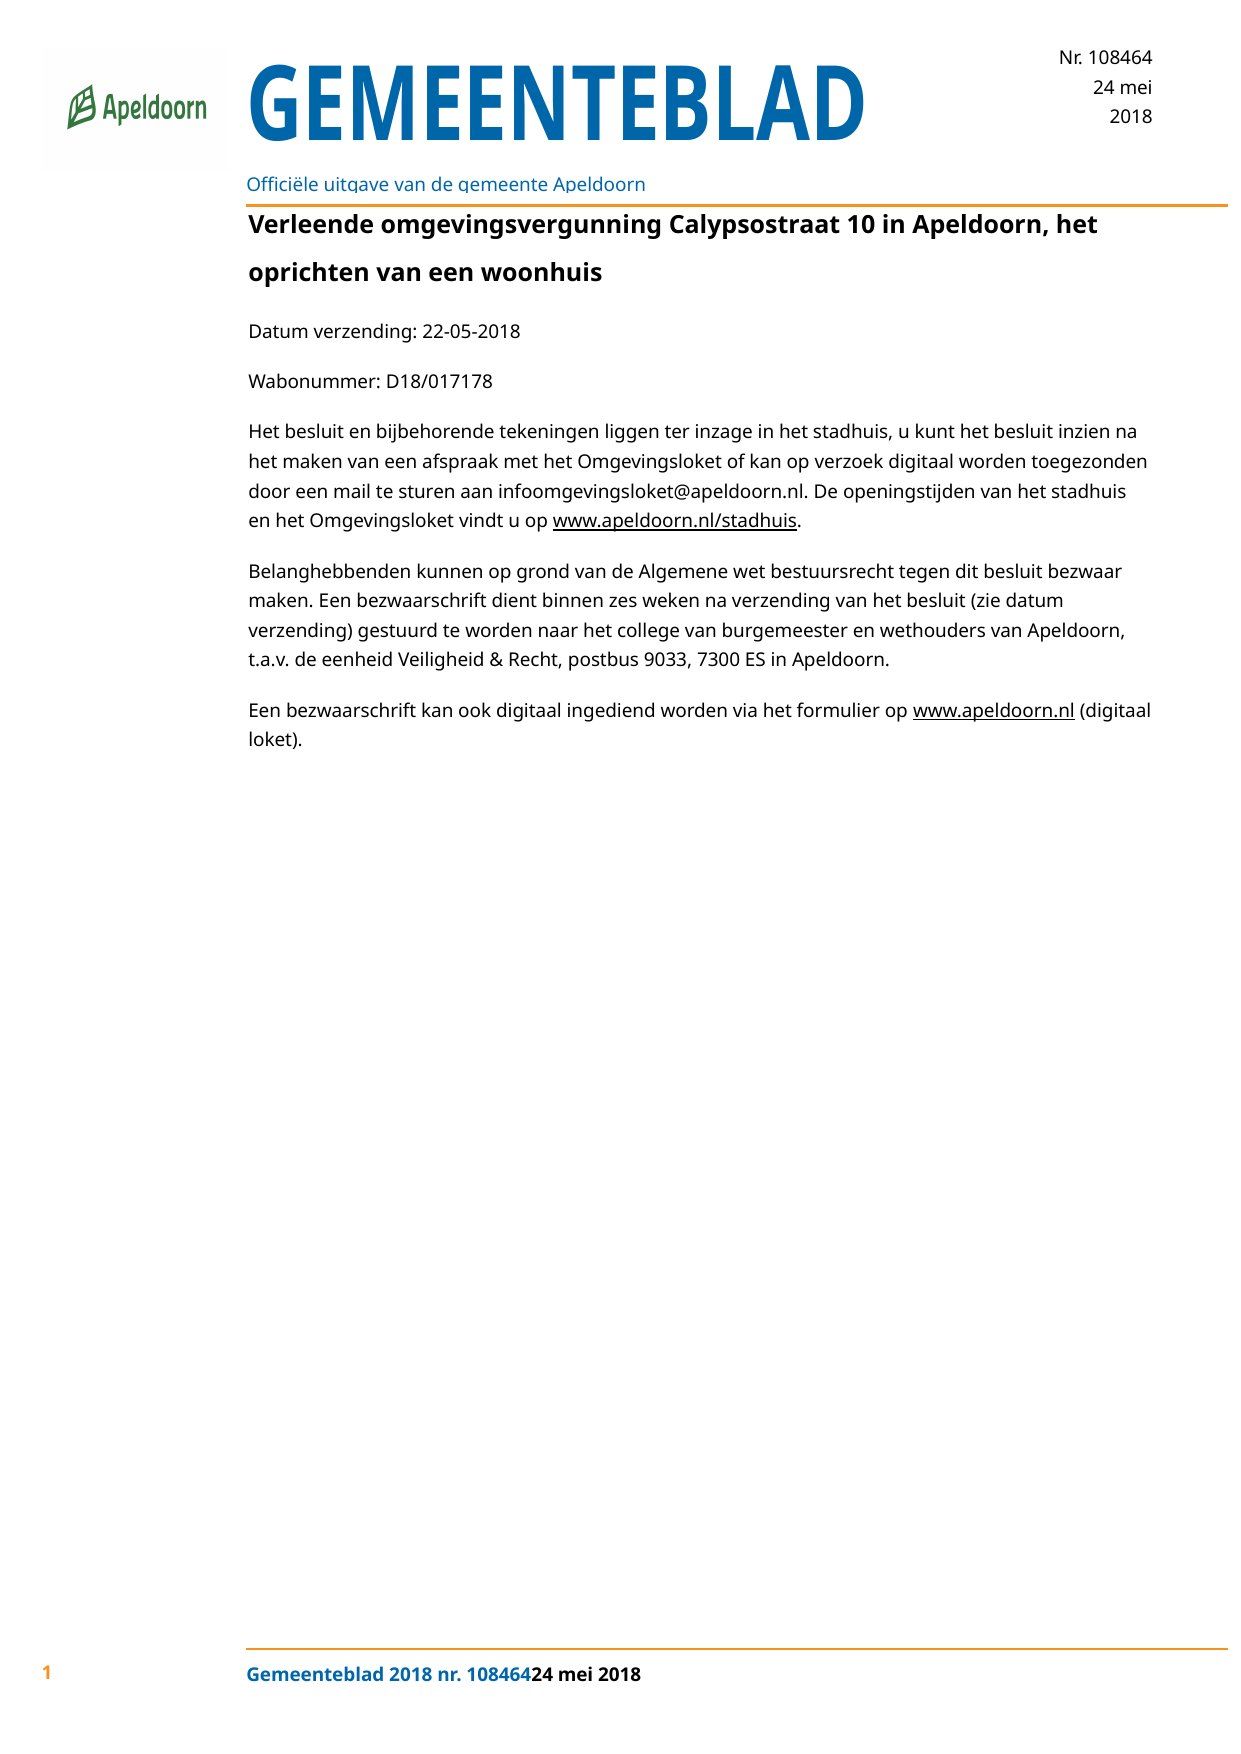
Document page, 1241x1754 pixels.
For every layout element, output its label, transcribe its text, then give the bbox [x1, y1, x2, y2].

picture [41, 47, 231, 172]
text Het besluit en bijbehorende tekeningen liggen ter inzage in het stadhuis, u kunt het besluit inzien na het maken van een afspraak met het Omgevingsloket of kan op verzoek digitaal worden toegezonden door een mail te sturen aan infoomgevingsloket@apeldoorn.nl. De openingstijden van het stadhuis en het Omgevingsloket vindt u op www.apeldoorn.nl/stadhuis. [248, 419, 1152, 533]
text Wabonummer: D18/017178 [248, 368, 1152, 394]
text Een bezwaarschrift kan ook digitaal ingediend worden via het formulier op www.apeldoorn.nl (digitaal loket). [248, 697, 1152, 752]
text Datum verzending: 22-05-2018 [248, 318, 1152, 344]
text Verleende omgevingsvergunning Calypsostraat 10 in Apeldoorn, het oprichten van een woonhuis [248, 207, 1152, 288]
text Belanghebbenden kunnen op grond van de Algemene wet bestuursrecht tegen dit besluit bezwaar maken. Een bezwaarschrift dient binnen zes weken na verzending van het besluit (zie datum verzending) gestuurd te worden naar het college van burgemeester en wethouders van Apeldoorn, t.a.v. de eenheid Veiligheid & Recht, postbus 9033, 7300 ES in Apeldoorn. [248, 558, 1152, 672]
